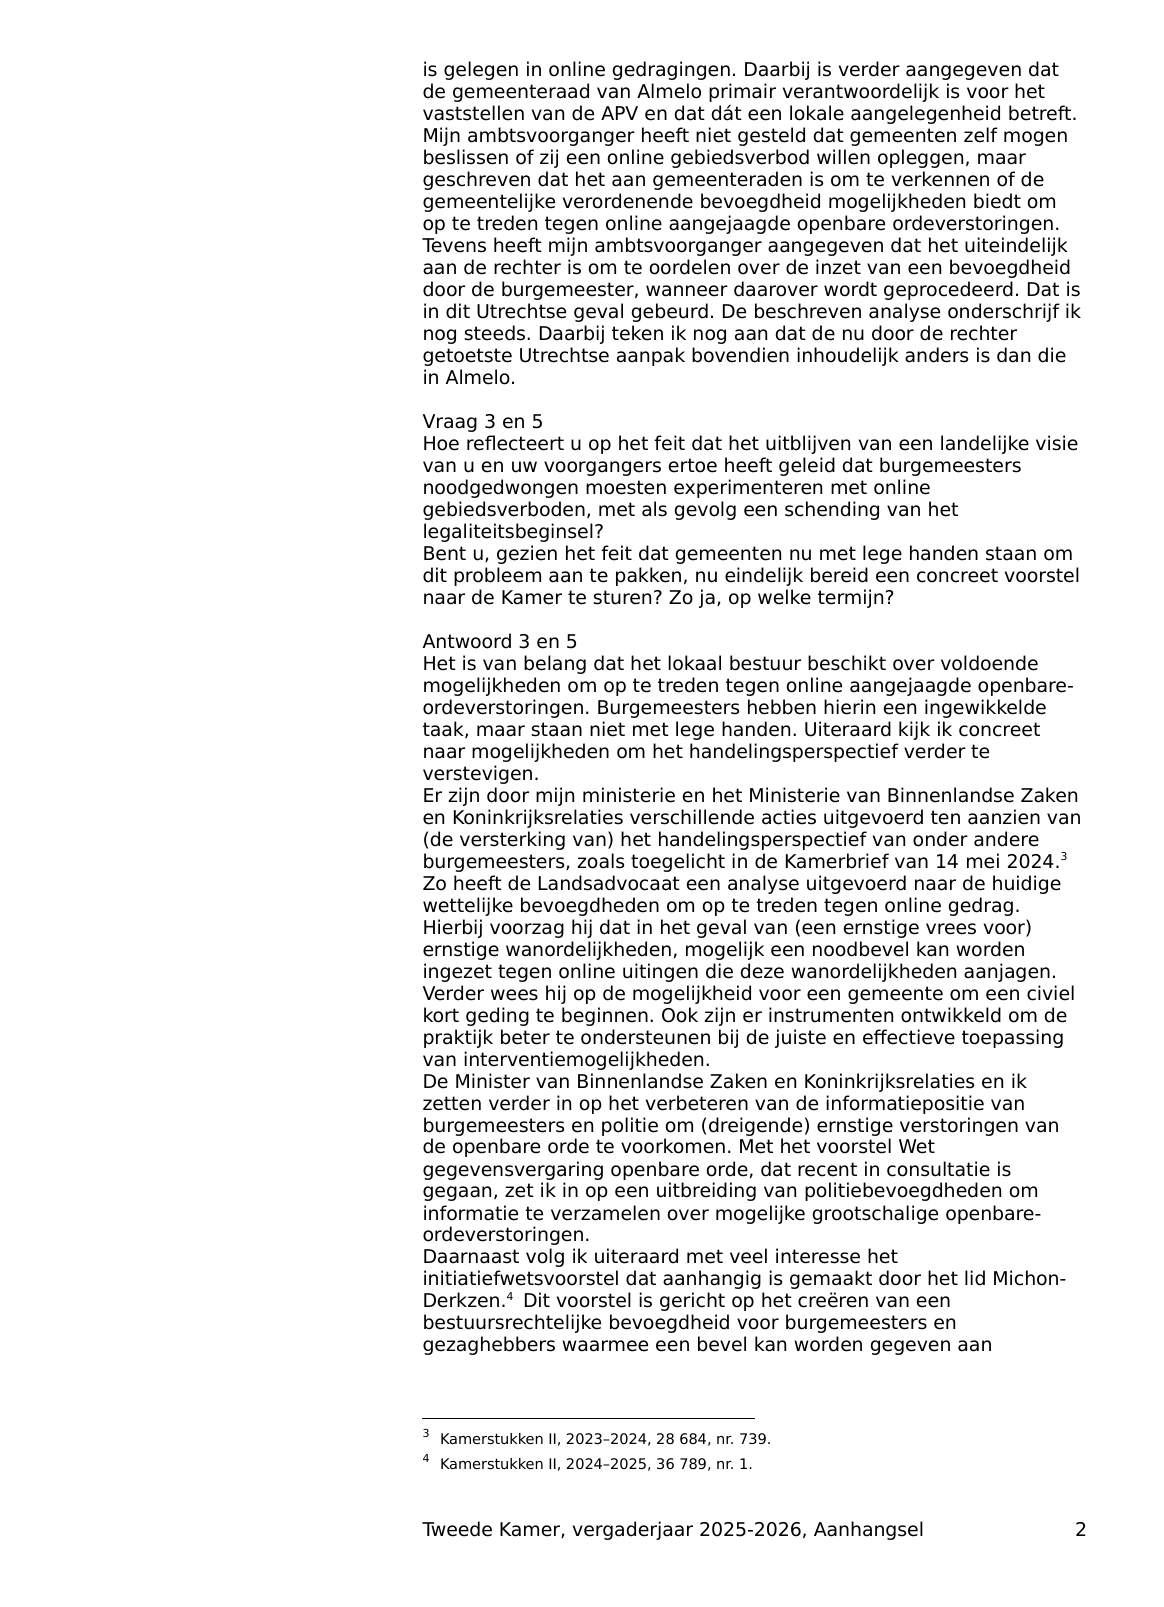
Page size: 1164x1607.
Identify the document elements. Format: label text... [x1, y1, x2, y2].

text De Minister van Binnenlandse Zaken en Koninkrijksrelaties en ik zetten verder in op het verbeteren van de informatiepositie van burgemeesters en politie om (dreigende) ernstige verstoringen van de openbare orde te voorkomen. Met het voorstel Wet gegevensvergaring openbare orde, dat recent in consultatie is gegaan, zet ik in op een uitbreiding van politiebevoegdheden om informatie te verzamelen over mogelijke grootschalige openbare-ordeverstoringen. [422, 1071, 1087, 1246]
text Kamerstukken II, 2024–2025, 36 789, nr. 1. [422, 1452, 1087, 1474]
text Bent u, gezien het feit dat gemeenten nu met lege handen staan om dit probleem aan te pakken, nu eindelijk bereid een concreet voorstel naar de Kamer te sturen? Zo ja, op welke termijn? [422, 543, 1087, 609]
text Kamerstukken II, 2023–2024, 28 684, nr. 739. [422, 1427, 1087, 1449]
text is gelegen in online gedragingen. Daarbij is verder aangegeven dat de gemeenteraad van Almelo primair verantwoordelijk is voor het vaststellen van de APV en dat dát een lokale aangelegenheid betreft. Mijn ambtsvoorganger heeft niet gesteld dat gemeenten zelf mogen beslissen of zij een online gebiedsverbod willen opleggen, maar geschreven dat het aan gemeenteraden is om te verkennen of de gemeentelijke verordenende bevoegdheid mogelijkheden biedt om op te treden tegen online aangejaagde openbare ordeverstoringen. Tevens heeft mijn ambtsvoorganger aangegeven dat het uiteindelijk aan de rechter is om te oordelen over de inzet van een bevoegdheid door de burgemeester, wanneer daarover wordt geprocedeerd. Dat is in dit Utrechtse geval gebeurd. De beschreven analyse onderschrijf ik nog steeds. Daarbij teken ik nog aan dat de nu door de rechter getoetste Utrechtse aanpak bovendien inhoudelijk anders is dan die in Almelo. [422, 59, 1087, 389]
text Er zijn door mijn ministerie en het Ministerie van Binnenlandse Zaken en Koninkrijksrelaties verschillende acties uitgevoerd ten aanzien van (de versterking van) het handelingsperspectief van onder andere burgemeesters, zoals toegelicht in de Kamerbrief van 14 mei 2024. Zo heeft de Landsadvocaat een analyse uitgevoerd naar de huidige wettelijke bevoegdheden om op te treden tegen online gedrag. Hierbij voorzag hij dat in het geval van (een ernstige vrees voor) ernstige wanordelijkheden, mogelijk een noodbevel kan worden ingezet tegen online uitingen die deze wanordelijkheden aanjagen. Verder wees hij op de mogelijkheid voor een gemeente om een civiel kort geding te beginnen. Ook zijn er instrumenten ontwikkeld om de praktijk beter te ondersteunen bij de juiste en effectieve toepassing van interventiemogelijkheden. [422, 785, 1087, 1071]
text Daarnaast volg ik uiteraard met veel interesse het initiatiefwetsvoorstel dat aanhangig is gemaakt door het lid Michon-Derkzen. Dit voorstel is gericht op het creëren van een bestuursrechtelijke bevoegdheid voor burgemeesters en gezaghebbers waarmee een bevel kan worden gegeven aan [422, 1246, 1087, 1356]
text Vraag 3 en 5 [422, 411, 1087, 433]
text Het is van belang dat het lokaal bestuur beschikt over voldoende mogelijkheden om op te treden tegen online aangejaagde openbare-ordeverstoringen. Burgemeesters hebben hierin een ingewikkelde taak, maar staan niet met lege handen. Uiteraard kijk ik concreet naar mogelijkheden om het handelingsperspectief verder te verstevigen. [422, 653, 1087, 785]
text Hoe reflecteert u op het feit dat het uitblijven van een landelijke visie van u en uw voorgangers ertoe heeft geleid dat burgemeesters noodgedwongen moesten experimenteren met online gebiedsverboden, met als gevolg een schending van het legaliteitsbeginsel? [422, 433, 1087, 543]
text Antwoord 3 en 5 [422, 631, 1087, 653]
